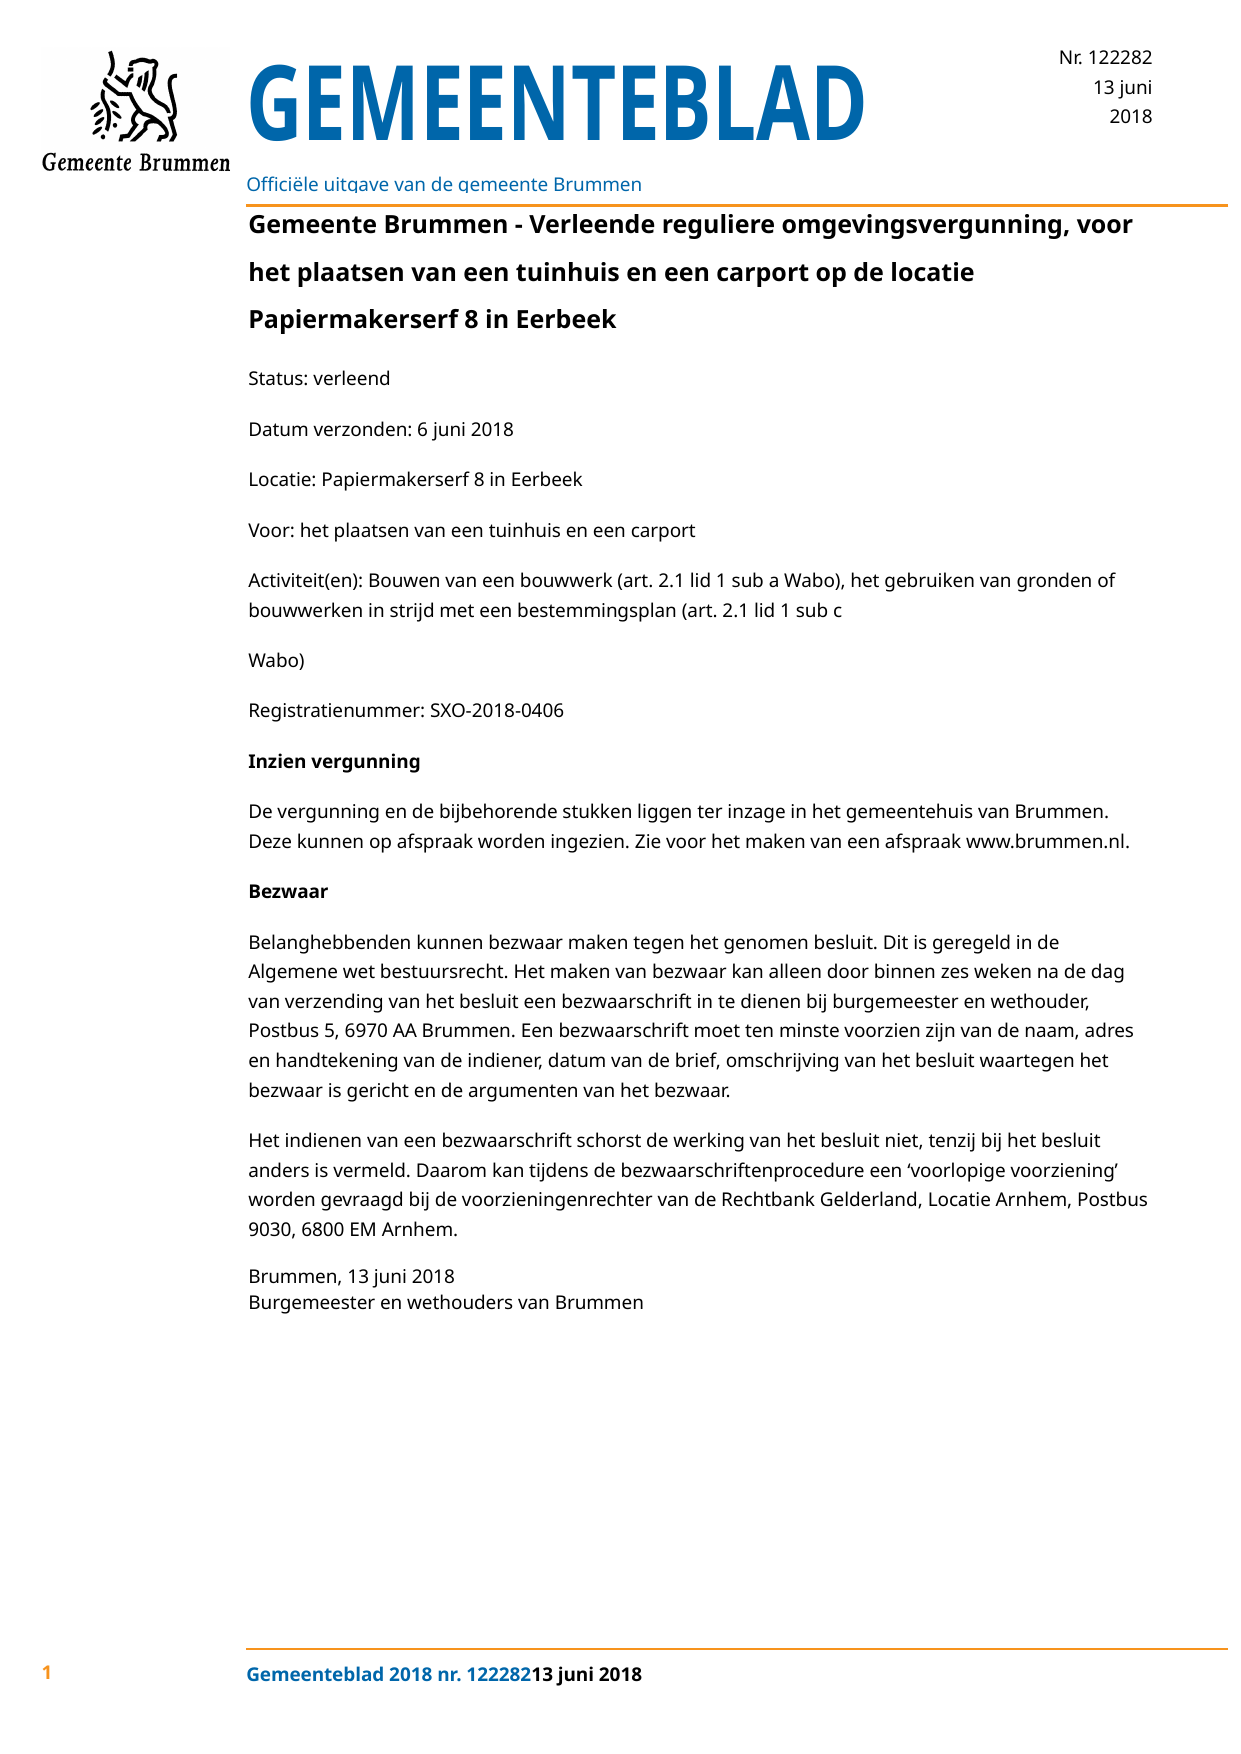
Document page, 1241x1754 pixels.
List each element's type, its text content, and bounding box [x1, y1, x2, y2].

text De vergunning en de bijbehorende stukken liggen ter inzage in het gemeentehuis van Brummen. Deze kunnen op afspraak worden ingezien. Zie voor het maken van een afspraak www.brummen.nl. [248, 798, 1152, 854]
text Het indienen van een bezwaarschrift schorst de werking van het besluit niet, tenzij bij het besluit anders is vermeld. Daarom kan tijdens de bezwaarschriftenprocedure een ‘voorlopige voorziening’ worden gevraagd bij de voorzieningenrechter van de Rechtbank Gelderland, Locatie Arnhem, Postbus 9030, 6800 EM Arnhem. [248, 1127, 1152, 1242]
text Belanghebbenden kunnen bezwaar maken tegen het genomen besluit. Dit is geregeld in de Algemene wet bestuursrecht. Het maken van bezwaar kan alleen door binnen zes weken na de dag van verzending van het besluit een bezwaarschrift in te dienen bij burgemeester en wethouder, Postbus 5, 6970 AA Brummen. Een bezwaarschrift moet ten minste voorzien zijn van de naam, adres en handtekening van de indiener, datum van de brief, omschrijving van het besluit waartegen het bezwaar is gericht en de argumenten van het bezwaar. [248, 929, 1152, 1102]
picture [41, 47, 231, 172]
text Voor: het plaatsen van een tuinhuis en een carport [248, 517, 1152, 542]
text Status: verleend [248, 366, 1152, 391]
text Burgemeester en wethouders van Brummen [248, 1289, 1152, 1315]
text Datum verzonden: 6 juni 2018 [248, 416, 1152, 442]
text Activiteit(en): Bouwen van een bouwwerk (art. 2.1 lid 1 sub a Wabo), het gebruiken van gronden of bouwwerken in strijd met een bestemmingsplan (art. 2.1 lid 1 sub c [248, 567, 1152, 622]
text Bezwaar [248, 878, 1152, 904]
text Locatie: Papiermakerserf 8 in Eerbeek [248, 466, 1152, 492]
text Brummen, 13 juni 2018 [248, 1264, 1152, 1289]
text Gemeente Brummen - Verleende reguliere omgevingsvergunning, voor het plaatsen van een tuinhuis en een carport op de locatie Papiermakerserf 8 in Eerbeek [248, 207, 1152, 336]
text Registratienummer: SXO-2018-0406 [248, 698, 1152, 723]
text Wabo) [248, 647, 1152, 673]
text Inzien vergunning [248, 748, 1152, 774]
